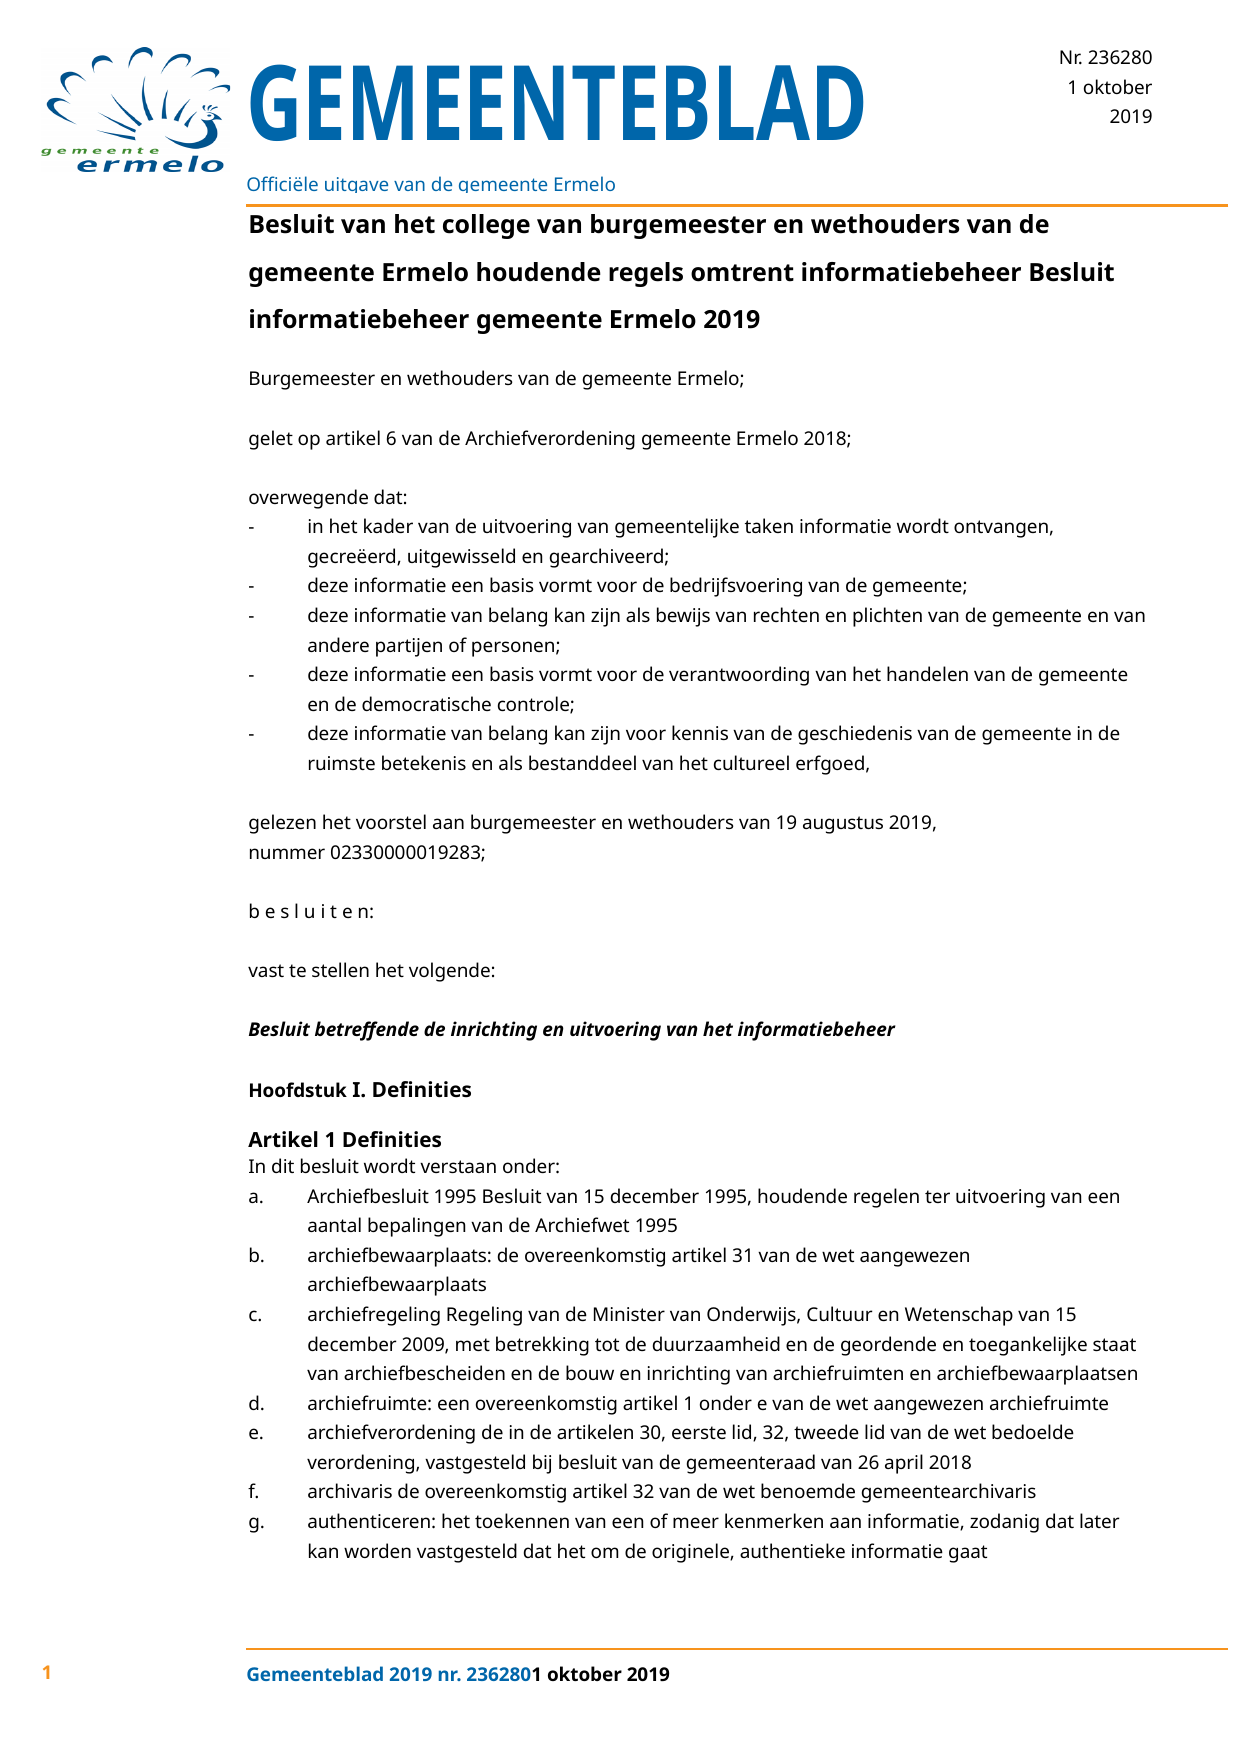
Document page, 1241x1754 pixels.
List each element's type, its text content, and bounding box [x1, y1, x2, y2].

list deze informatie een basis vormt voor de bedrijfsvoering van de gemeente; [248, 573, 1152, 598]
text Besluit van het college van burgemeester en wethouders van de gemeente Ermelo houdende regels omtrent informatiebeheer Besluit informatiebeheer gemeente Ermelo 2019 [248, 207, 1152, 336]
picture [41, 47, 231, 172]
list deze informatie van belang kan zijn voor kennis van de geschiedenis van de gemeente in de ruimste betekenis en als bestanddeel van het cultureel erfgoed, [248, 721, 1152, 776]
text gelet op artikel 6 van de Archiefverordening gemeente Ermelo 2018; [248, 425, 1152, 450]
text Besluit betreffende de inrichting en uitvoering van het informatiebeheer [248, 1016, 1152, 1042]
text Artikel 1 Definities [248, 1125, 1152, 1153]
text overwegende dat: [248, 484, 1152, 509]
list archiefregeling Regeling van de Minister van Onderwijs, Cultuur en Wetenschap van 15 december 2009, met betrekking tot de duurzaamheid en de geordende en toegankelijke staat van archiefbescheiden en de bouw en inrichting van archiefruimten en archiefbewaarplaatsen [248, 1301, 1152, 1386]
list in het kader van de uitvoering van gemeentelijke taken informatie wordt ontvangen, gecreëerd, uitgewisseld en gearchiveerd; [248, 513, 1152, 569]
text b e s l u i t e n: [248, 898, 1152, 924]
text Burgemeester en wethouders van de gemeente Ermelo; [248, 366, 1152, 391]
list Archiefbesluit 1995 Besluit van 15 december 1995, houdende regelen ter uitvoering van een aantal bepalingen van de Archiefwet 1995 [248, 1183, 1152, 1238]
text nummer 02330000019283; [248, 839, 1152, 864]
list deze informatie een basis vormt voor de verantwoording van het handelen van de gemeente en de democratische controle; [248, 661, 1152, 717]
list authenticeren: het toekennen van een of meer kenmerken aan informatie, zodanig dat later kan worden vastgesteld dat het om de originele, authentieke informatie gaat [248, 1508, 1152, 1563]
list archiefverordening de in de artikelen 30, eerste lid, 32, tweede lid van de wet bedoelde verordening, vastgesteld bij besluit van de gemeenteraad van 26 april 2018 [248, 1419, 1152, 1475]
list archiefbewaarplaats: de overeenkomstig artikel 31 van de wet aangewezen archiefbewaarplaats [248, 1242, 1152, 1297]
text In dit besluit wordt verstaan onder: [248, 1153, 1152, 1179]
list archiefruimte: een overeenkomstig artikel 1 onder e van de wet aangewezen archiefruimte [248, 1390, 1152, 1416]
list deze informatie van belang kan zijn als bewijs van rechten en plichten van de gemeente en van andere partijen of personen; [248, 602, 1152, 657]
text Hoofdstuk I. Definities [248, 1076, 1152, 1104]
text gelezen het voorstel aan burgemeester en wethouders van 19 augustus 2019, [248, 809, 1152, 835]
list archivaris de overeenkomstig artikel 32 van de wet benoemde gemeentearchivaris [248, 1479, 1152, 1504]
text vast te stellen het volgende: [248, 957, 1152, 983]
